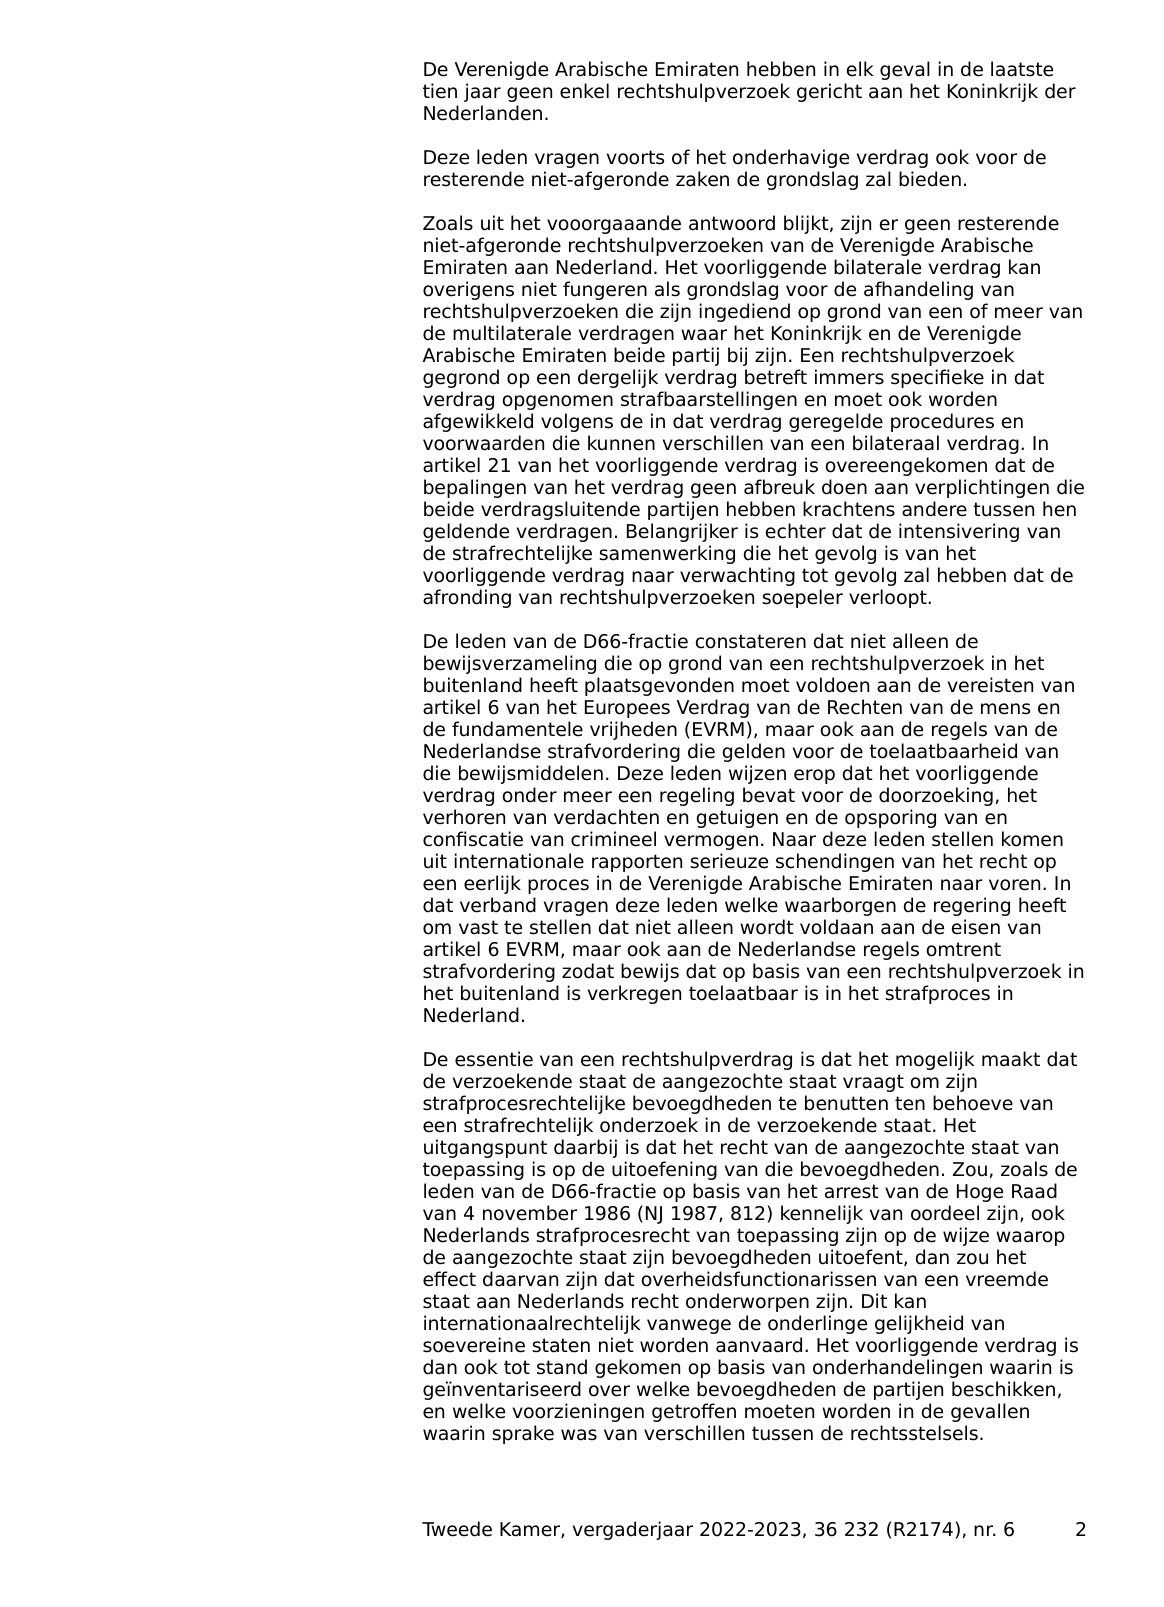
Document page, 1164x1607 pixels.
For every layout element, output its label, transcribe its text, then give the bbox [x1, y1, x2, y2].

text De leden van de D66-fractie constateren dat niet alleen de bewijsverzameling die op grond van een rechtshulpverzoek in het buitenland heeft plaatsgevonden moet voldoen aan de vereisten van artikel 6 van het Europees Verdrag van de Rechten van de mens en de fundamentele vrijheden (EVRM), maar ook aan de regels van de Nederlandse strafvordering die gelden voor de toelaatbaarheid van die bewijsmiddelen. Deze leden wijzen erop dat het voorliggende verdrag onder meer een regeling bevat voor de doorzoeking, het verhoren van verdachten en getuigen en de opsporing van en confiscatie van crimineel vermogen. Naar deze leden stellen komen uit internationale rapporten serieuze schendingen van het recht op een eerlijk proces in de Verenigde Arabische Emiraten naar voren. In dat verband vragen deze leden welke waarborgen de regering heeft om vast te stellen dat niet alleen wordt voldaan aan de eisen van artikel 6 EVRM, maar ook aan de Nederlandse regels omtrent strafvordering zodat bewijs dat op basis van een rechtshulpverzoek in het buitenland is verkregen toelaatbaar is in het strafproces in Nederland. [422, 631, 1087, 1027]
text De essentie van een rechtshulpverdrag is dat het mogelijk maakt dat de verzoekende staat de aangezochte staat vraagt om zijn strafprocesrechtelijke bevoegdheden te benutten ten behoeve van een strafrechtelijk onderzoek in de verzoekende staat. Het uitgangspunt daarbij is dat het recht van de aangezochte staat van toepassing is op de uitoefening van die bevoegdheden. Zou, zoals de leden van de D66-fractie op basis van het arrest van de Hoge Raad van 4 november 1986 (NJ 1987, 812) kennelijk van oordeel zijn, ook Nederlands strafprocesrecht van toepassing zijn op de wijze waarop de aangezochte staat zijn bevoegdheden uitoefent, dan zou het effect daarvan zijn dat overheidsfunctionarissen van een vreemde staat aan Nederlands recht onderworpen zijn. Dit kan internationaalrechtelijk vanwege de onderlinge gelijkheid van soevereine staten niet worden aanvaard. Het voorliggende verdrag is dan ook tot stand gekomen op basis van onderhandelingen waarin is geïnventariseerd over welke bevoegdheden de partijen beschikken, en welke voorzieningen getroffen moeten worden in de gevallen waarin sprake was van verschillen tussen de rechtsstelsels. [422, 1049, 1087, 1444]
text Zoals uit het vooorgaaande antwoord blijkt, zijn er geen resterende niet-afgeronde rechtshulpverzoeken van de Verenigde Arabische Emiraten aan Nederland. Het voorliggende bilaterale verdrag kan overigens niet fungeren als grondslag voor de afhandeling van rechtshulpverzoeken die zijn ingediend op grond van een of meer van de multilaterale verdragen waar het Koninkrijk en de Verenigde Arabische Emiraten beide partij bij zijn. Een rechtshulpverzoek gegrond op een dergelijk verdrag betreft immers specifieke in dat verdrag opgenomen strafbaarstellingen en moet ook worden afgewikkeld volgens de in dat verdrag geregelde procedures en voorwaarden die kunnen verschillen van een bilateraal verdrag. In artikel 21 van het voorliggende verdrag is overeengekomen dat de bepalingen van het verdrag geen afbreuk doen aan verplichtingen die beide verdragsluitende partijen hebben krachtens andere tussen hen geldende verdragen. Belangrijker is echter dat de intensivering van de strafrechtelijke samenwerking die het gevolg is van het voorliggende verdrag naar verwachting tot gevolg zal hebben dat de afronding van rechtshulpverzoeken soepeler verloopt. [422, 213, 1087, 609]
text Deze leden vragen voorts of het onderhavige verdrag ook voor de resterende niet-afgeronde zaken de grondslag zal bieden. [422, 147, 1087, 191]
text De Verenigde Arabische Emiraten hebben in elk geval in de laatste tien jaar geen enkel rechtshulpverzoek gericht aan het Koninkrijk der Nederlanden. [422, 59, 1087, 125]
